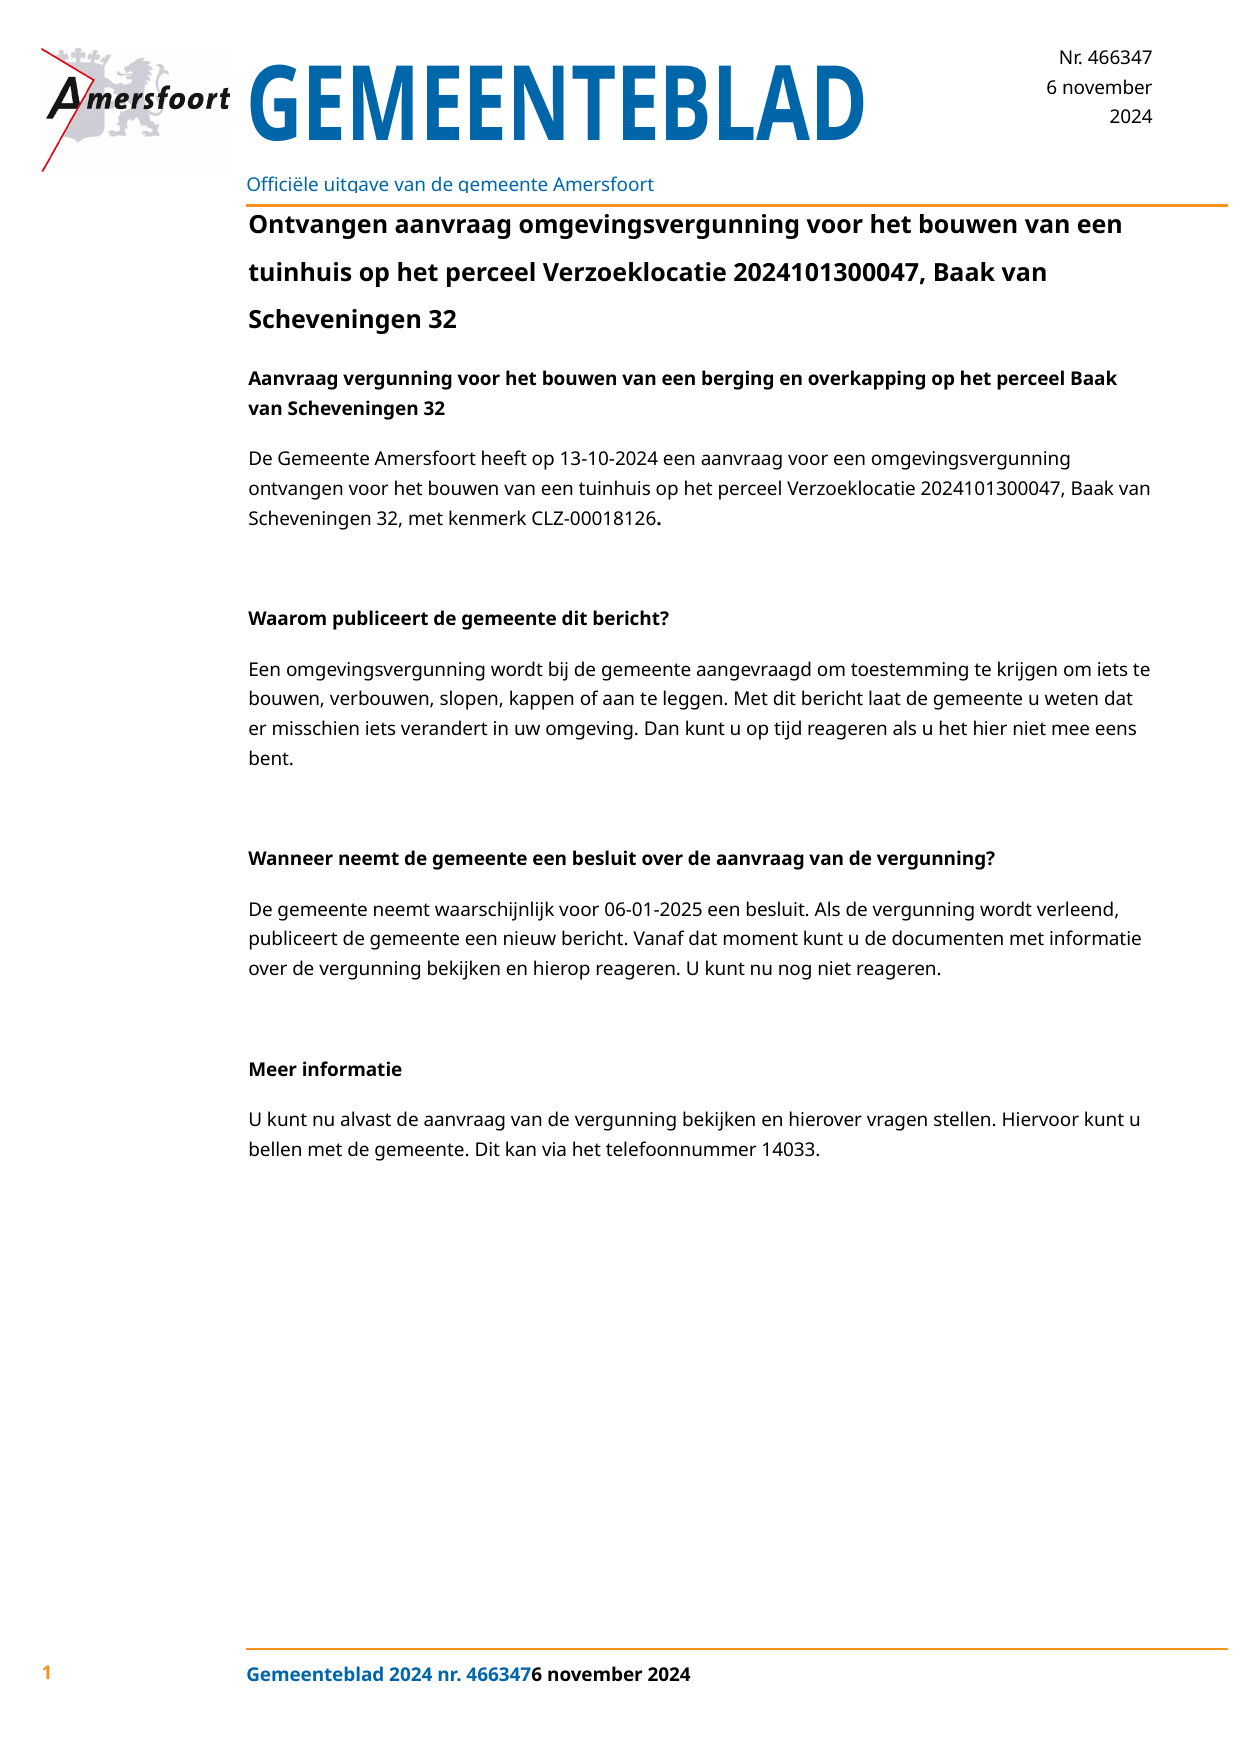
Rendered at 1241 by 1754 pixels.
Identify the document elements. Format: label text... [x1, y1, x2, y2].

text U kunt nu alvast de aanvraag van de vergunning bekijken en hierover vragen stellen. Hiervoor kunt u bellen met de gemeente. Dit kan via het telefoonnummer 14033. [248, 1106, 1152, 1162]
text De gemeente neemt waarschijnlijk voor 06-01-2025 een besluit. Als de vergunning wordt verleend, publiceert de gemeente een nieuw bericht. Vanaf dat moment kunt u de documenten met informatie over de vergunning bekijken en hierop reageren. U kunt nu nog niet reageren. [248, 896, 1152, 981]
picture [41, 47, 231, 172]
text Ontvangen aanvraag omgevingsvergunning voor het bouwen van een tuinhuis op het perceel Verzoeklocatie 2024101300047, Baak van Scheveningen 32 [248, 207, 1152, 336]
text Een omgevingsvergunning wordt bij de gemeente aangevraagd om toestemming te krijgen om iets te bouwen, verbouwen, slopen, kappen of aan te leggen. Met dit bericht laat de gemeente u weten dat er misschien iets verandert in uw omgeving. Dan kunt u op tijd reageren als u het hier niet mee eens bent. [248, 656, 1152, 770]
text Aanvraag vergunning voor het bouwen van een berging en overkapping op het perceel Baak van Scheveningen 32 [248, 366, 1152, 421]
text Meer informatie [248, 1056, 1152, 1082]
text Waarom publiceert de gemeente dit bericht? [248, 606, 1152, 631]
text Wanneer neemt de gemeente een besluit over de aanvraag van de vergunning? [248, 846, 1152, 871]
text De Gemeente Amersfoort heeft op 13-10-2024 een aanvraag voor een omgevingsvergunning ontvangen voor het bouwen van een tuinhuis op het perceel Verzoeklocatie 2024101300047, Baak van Scheveningen 32, met kenmerk CLZ-00018126. [248, 446, 1152, 530]
